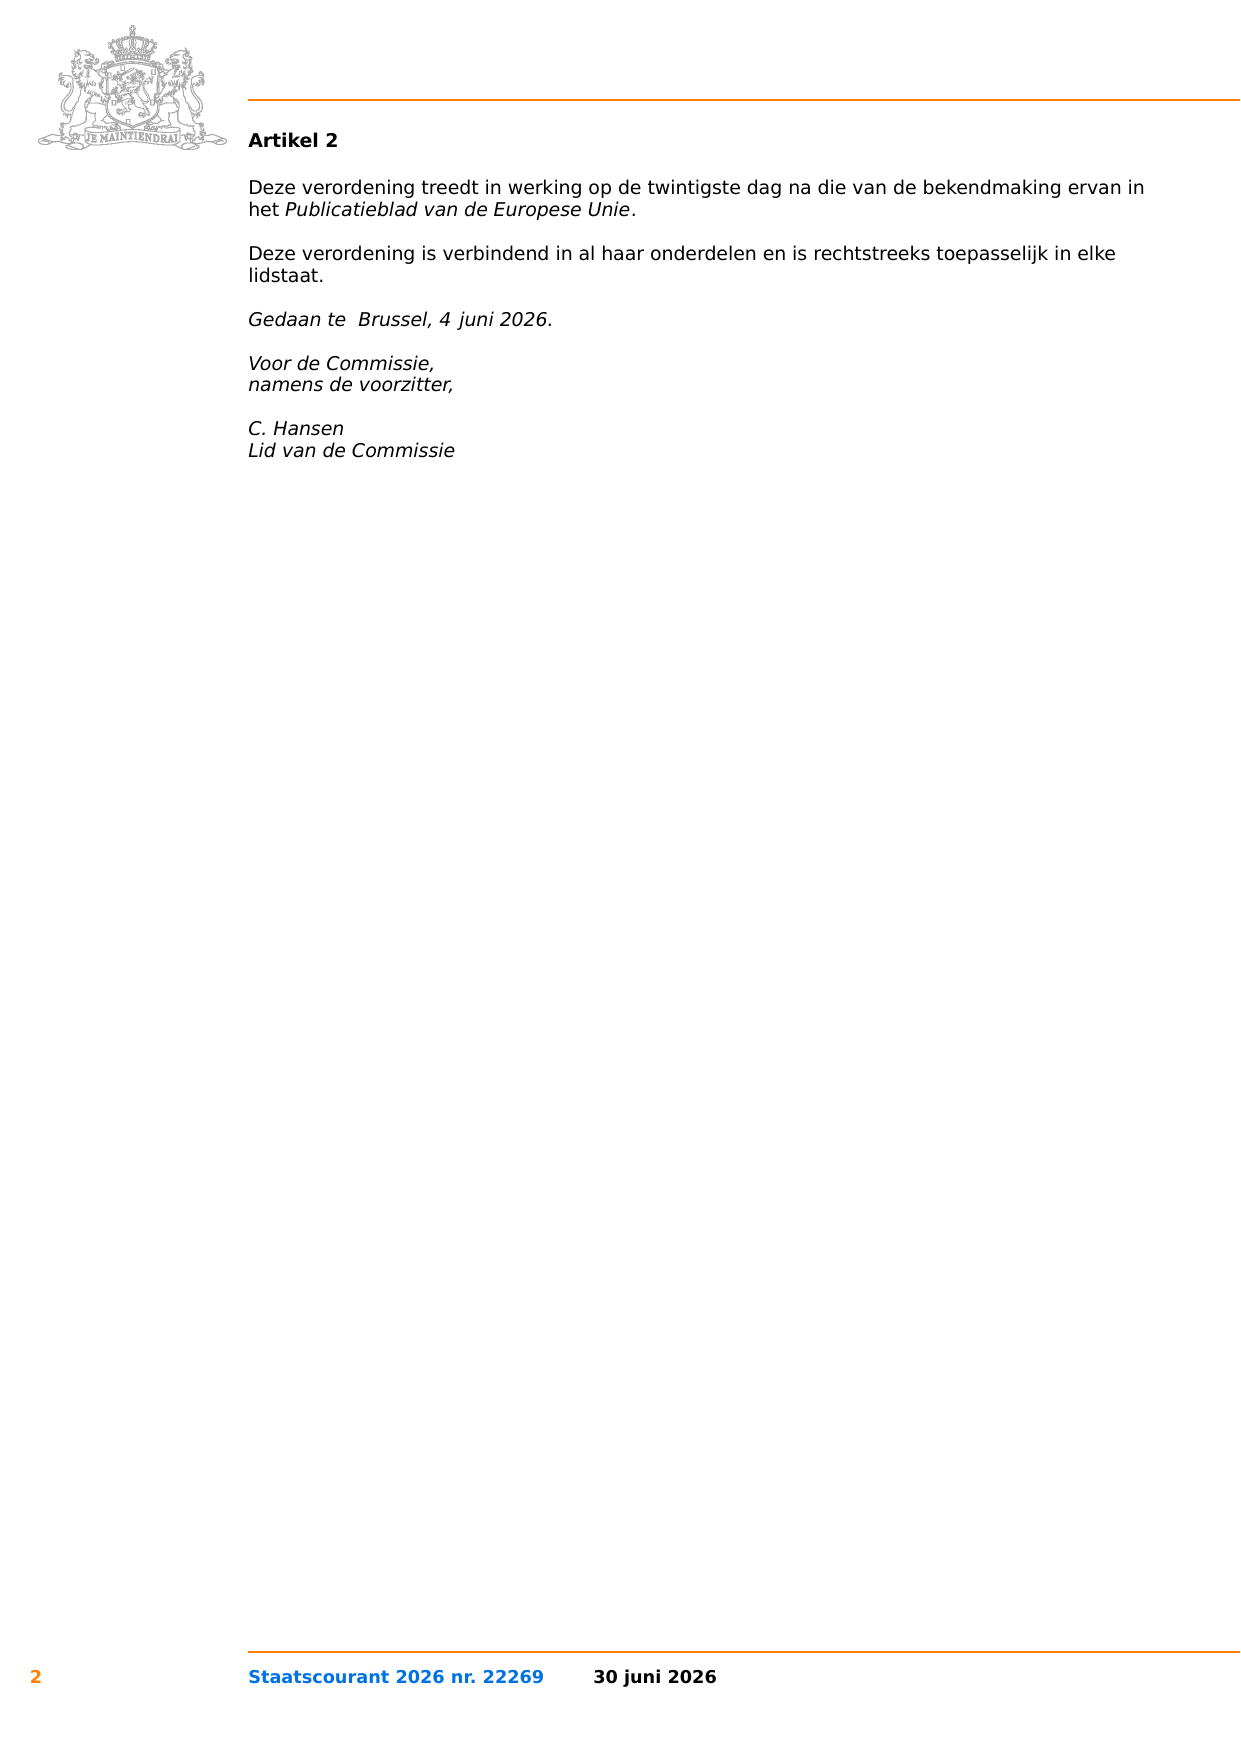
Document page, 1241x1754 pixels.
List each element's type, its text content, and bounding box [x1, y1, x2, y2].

text Gedaan te Brussel, 4 juni 2026. [248, 308, 1163, 331]
text Deze verordening treedt in werking op de twintigste dag na die van de bekendmaking ervan in het Publicatieblad van de Europese Unie. [248, 177, 1163, 221]
picture [38, 25, 227, 150]
text Deze verordening is verbindend in al haar onderdelen en is rechtstreeks toepasselijk in elke lidstaat. [248, 243, 1163, 287]
text Voor de Commissie, namens de voorzitter, C. Hansen Lid van de Commissie [248, 352, 1163, 462]
subtitle Artikel 2 [248, 130, 1163, 152]
